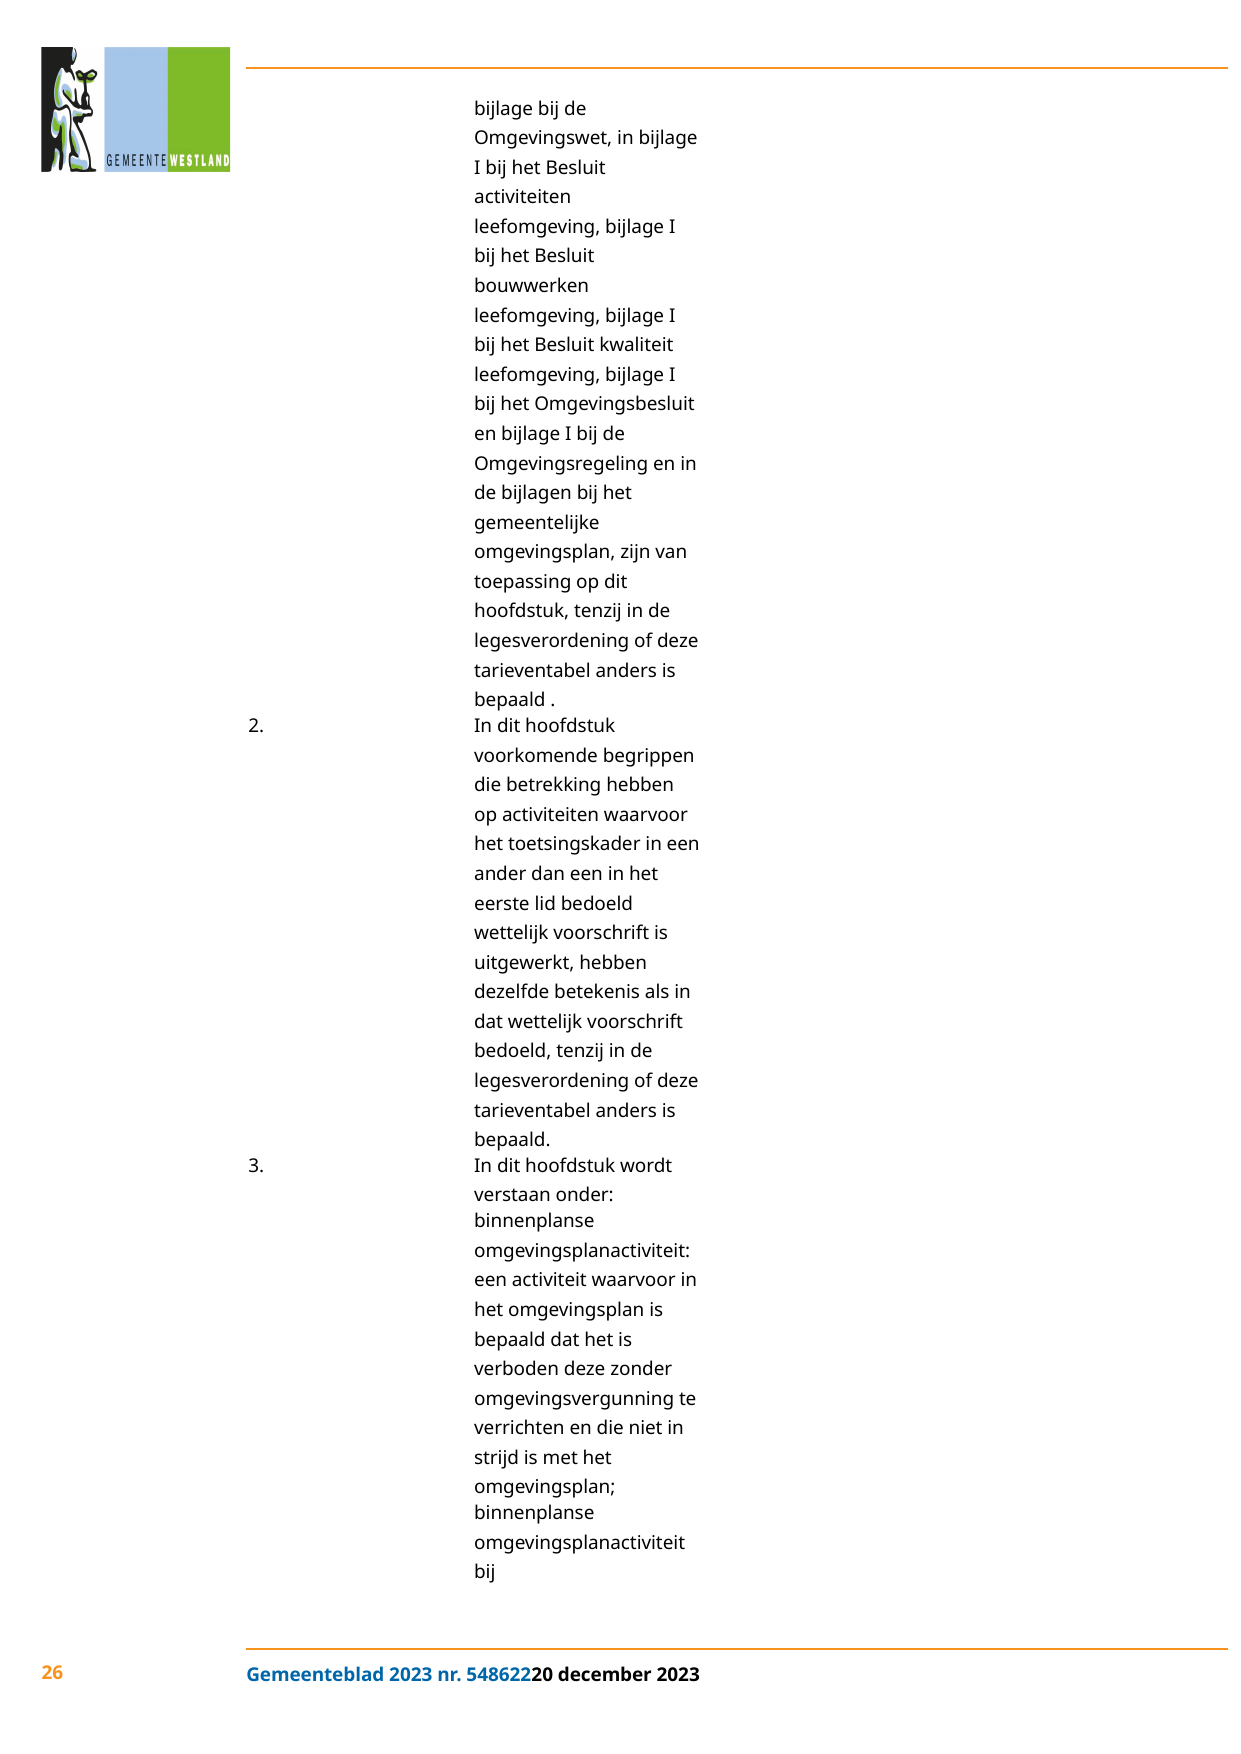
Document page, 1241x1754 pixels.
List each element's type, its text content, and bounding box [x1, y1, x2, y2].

table_cell [700, 1499, 926, 1584]
table_cell [248, 1208, 474, 1499]
picture [41, 47, 231, 172]
table_cell binnenplanse omgevingsplanactiviteit: een activiteit waarvoor in het omgevingsplan is bepaald dat het is verboden deze zonder omgevingsvergunning te verrichten en die niet in strijd is met het omgevingsplan; [474, 1208, 700, 1499]
table_cell In dit hoofdstuk wordt verstaan onder: [474, 1152, 700, 1207]
table_cell In dit hoofdstuk voorkomende begrippen die betrekking hebben op activiteiten waarvoor het toetsingskader in een ander dan een in het eerste lid bedoeld wettelijk voorschrift is uitgewerkt, hebben dezelfde betekenis als in dat wettelijk voorschrift bedoeld, tenzij in de legesverordening of deze tarieventabel anders is bepaald. [474, 712, 700, 1152]
table_cell [700, 712, 926, 1152]
table_cell [248, 1499, 474, 1584]
table_cell 3. [248, 1152, 474, 1207]
table_cell [248, 95, 474, 712]
table_cell [700, 95, 926, 712]
table_cell [700, 1208, 926, 1499]
table_cell 2. [248, 712, 474, 1152]
table_cell binnenplanse omgevingsplanactiviteit bij [474, 1499, 700, 1584]
table_cell bijlage bij de Omgevingswet, in bijlage I bij het Besluit activiteiten leefomgeving, bijlage I bij het Besluit bouwwerken leefomgeving, bijlage I bij het Besluit kwaliteit leefomgeving, bijlage I bij het Omgevingsbesluit en bijlage I bij de Omgevingsregeling en in de bijlagen bij het gemeentelijke omgevingsplan, zijn van toepassing op dit hoofdstuk, tenzij in de legesverordening of deze tarieventabel anders is bepaald . [474, 95, 700, 712]
table_cell [700, 1152, 926, 1207]
